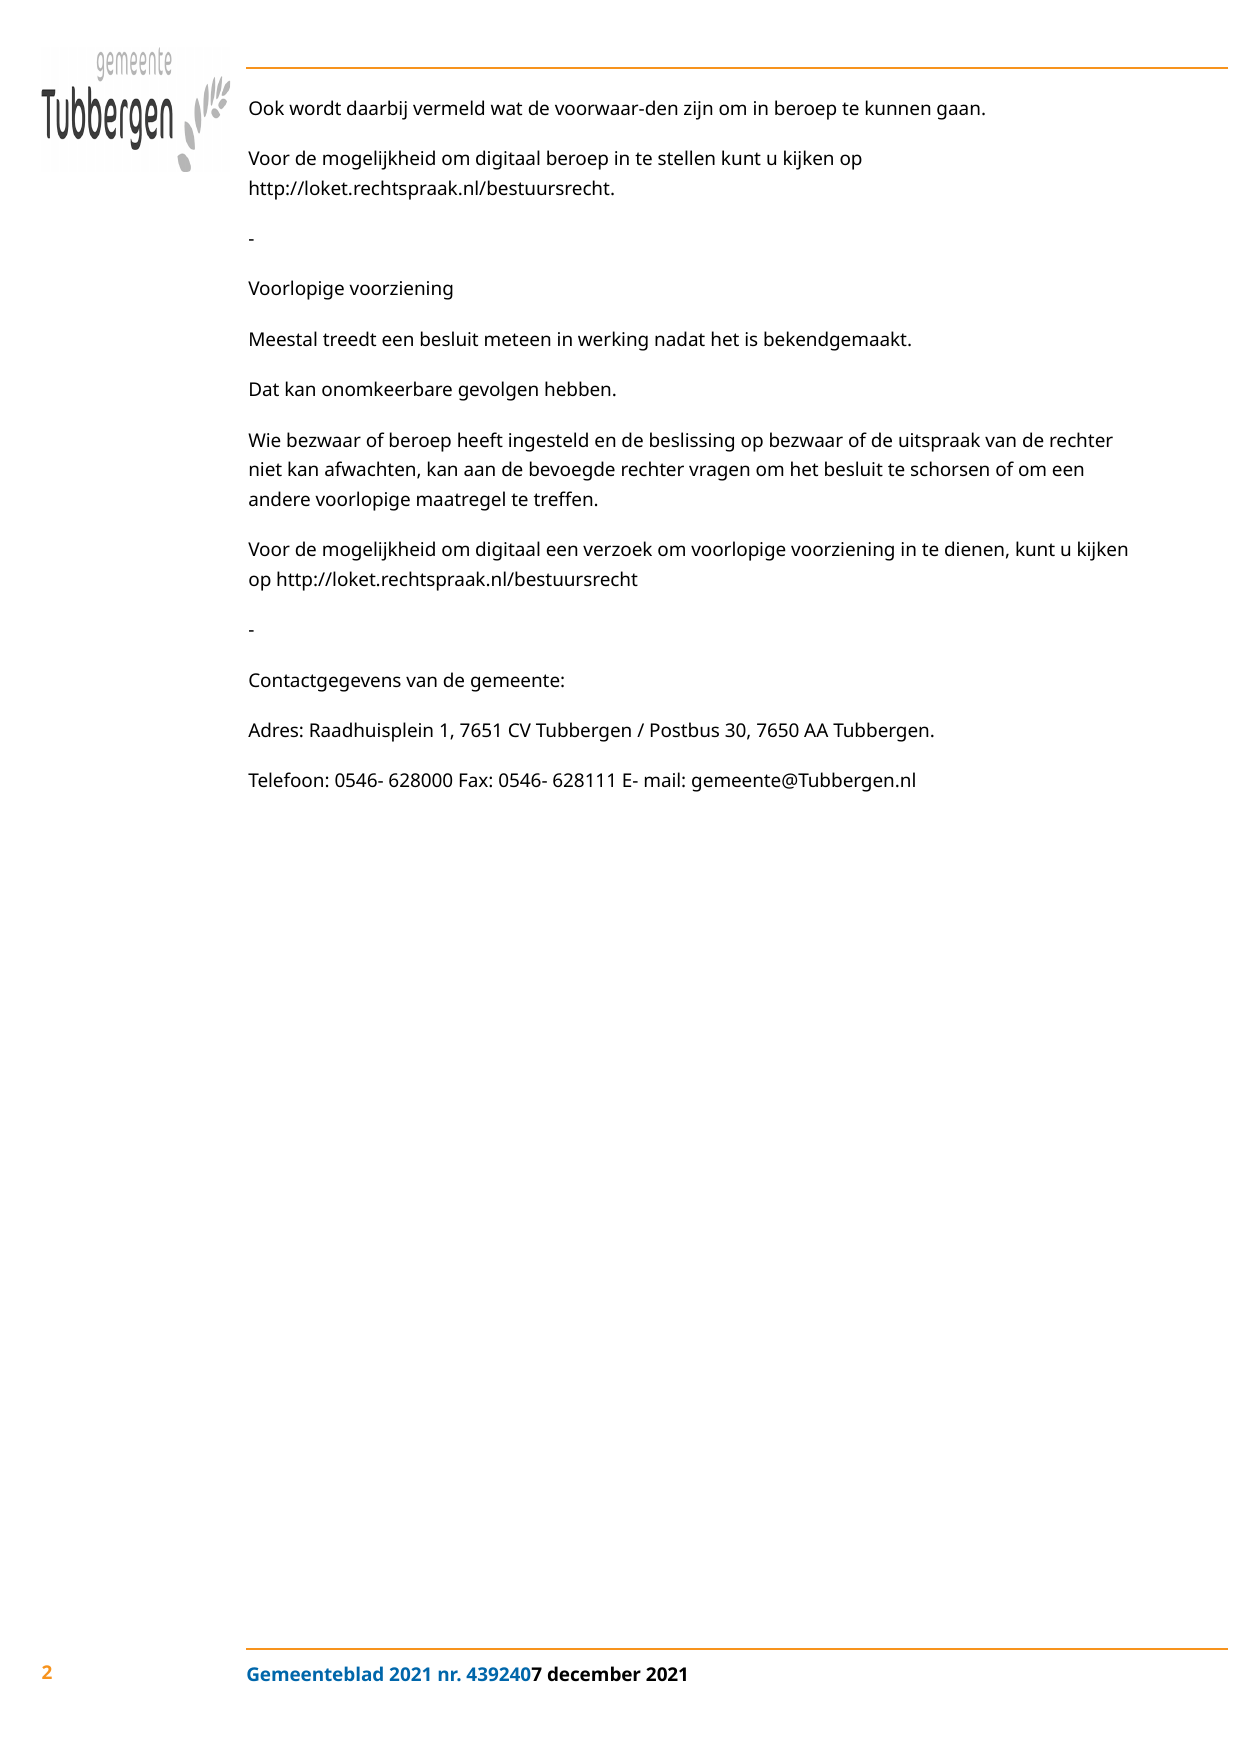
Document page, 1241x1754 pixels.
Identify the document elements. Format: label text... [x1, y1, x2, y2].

text Voor de mogelijkheid om digitaal een verzoek om voorlopige voorziening in te dienen, kunt u kijken op http://loket.rechtspraak.nl/bestuursrecht [248, 536, 1152, 592]
text Adres: Raadhuisplein 1, 7651 CV Tubbergen / Postbus 30, 7650 AA Tubbergen. [248, 717, 1152, 743]
text Dat kan onomkeerbare gevolgen hebben. [248, 376, 1152, 402]
text Wie bezwaar of beroep heeft ingesteld en de beslissing op bezwaar of de uitspraak van de rechter niet kan afwachten, kan aan de bevoegde rechter vragen om het besluit te schorsen of om een andere voorlopige maatregel te treffen. [248, 427, 1152, 512]
text Ook wordt daarbij vermeld wat de voorwaar-den zijn om in beroep te kunnen gaan. [248, 95, 1152, 121]
text Contactgegevens van de gemeente: [248, 667, 1152, 693]
text Voor de mogelijkheid om digitaal beroep in te stellen kunt u kijken op http://loket.rechtspraak.nl/bestuursrecht. [248, 145, 1152, 201]
text Meestal treedt een besluit meteen in werking nadat het is bekendgemaakt. [248, 326, 1152, 352]
text Voorlopige voorziening [248, 276, 1152, 301]
picture [41, 47, 231, 172]
text - [248, 225, 1152, 251]
text - [248, 616, 1152, 642]
text Telefoon: 0546- 628000 Fax: 0546- 628111 E- mail: gemeente@Tubbergen.nl [248, 768, 1152, 793]
